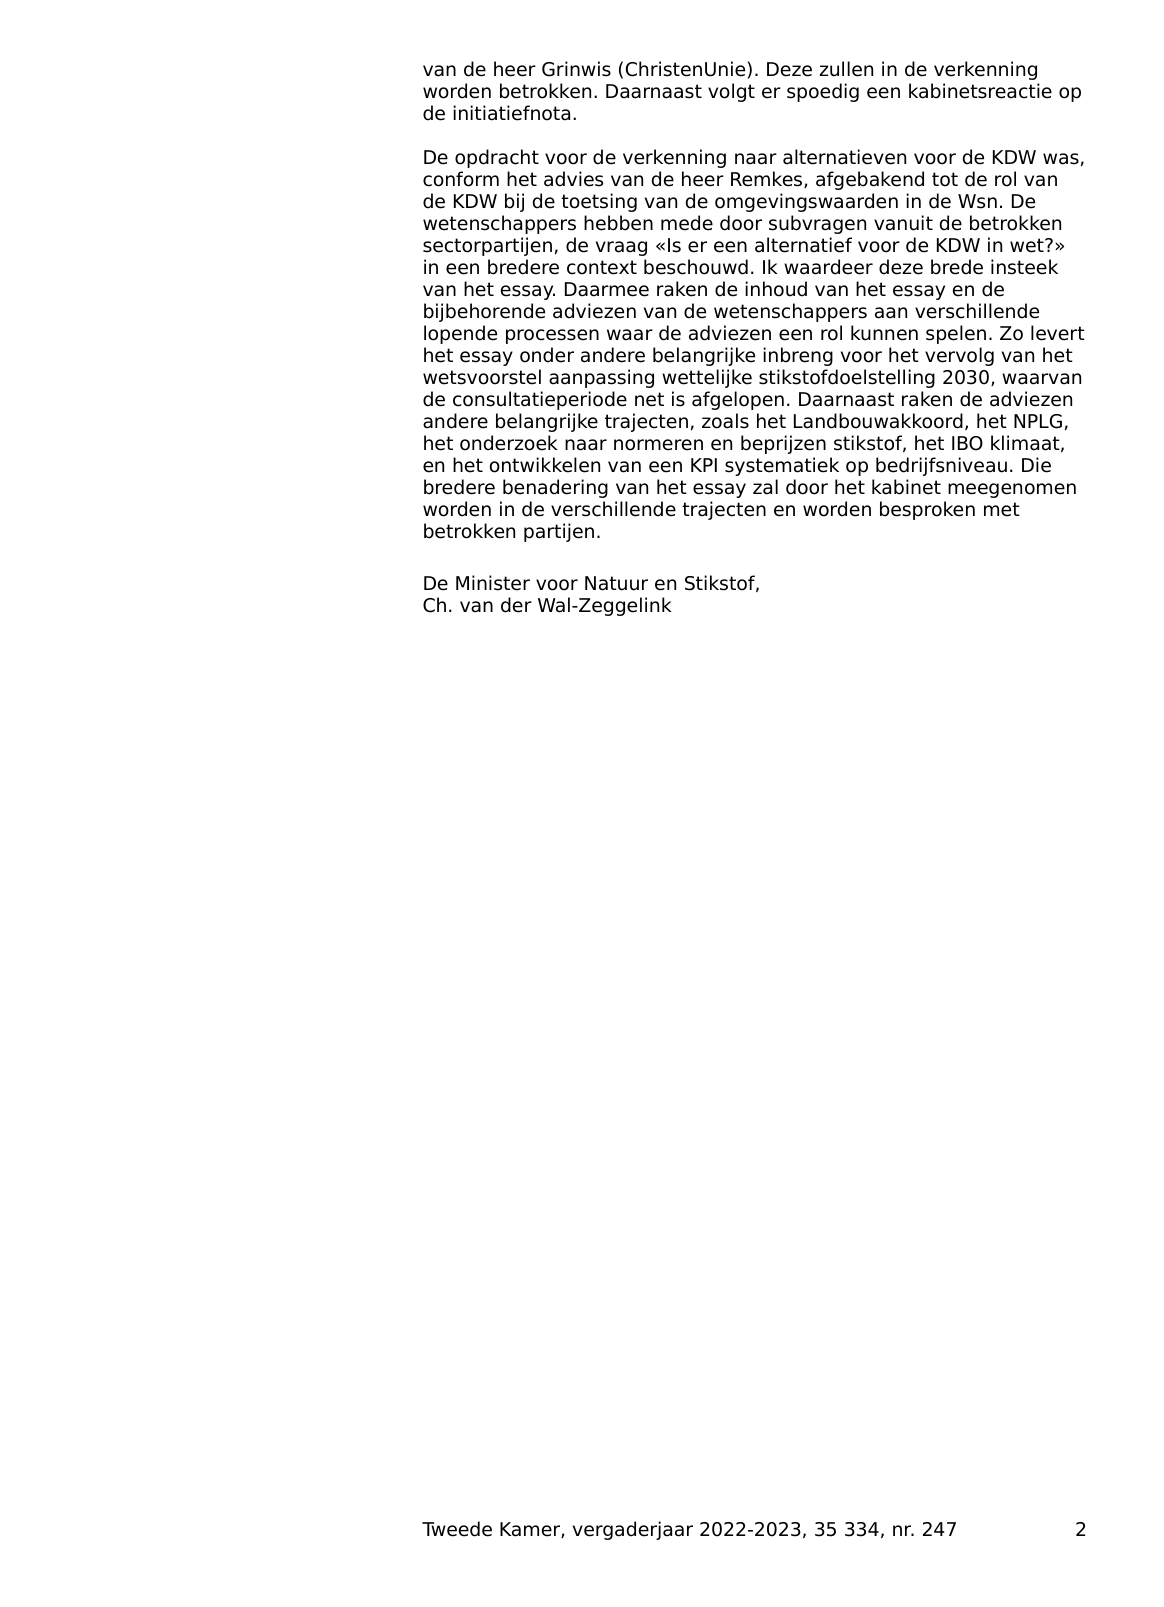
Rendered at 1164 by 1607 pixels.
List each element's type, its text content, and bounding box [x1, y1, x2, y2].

text van de heer Grinwis (ChristenUnie). Deze zullen in de verkenning worden betrokken. Daarnaast volgt er spoedig een kabinetsreactie op de initiatiefnota. [422, 59, 1087, 125]
text De opdracht voor de verkenning naar alternatieven voor de KDW was, conform het advies van de heer Remkes, afgebakend tot de rol van de KDW bij de toetsing van de omgevingswaarden in de Wsn. De wetenschappers hebben mede door subvragen vanuit de betrokken sectorpartijen, de vraag «Is er een alternatief voor de KDW in wet?» in een bredere context beschouwd. Ik waardeer deze brede insteek van het essay. Daarmee raken de inhoud van het essay en de bijbehorende adviezen van de wetenschappers aan verschillende lopende processen waar de adviezen een rol kunnen spelen. Zo levert het essay onder andere belangrijke inbreng voor het vervolg van het wetsvoorstel aanpassing wettelijke stikstofdoelstelling 2030, waarvan de consultatieperiode net is afgelopen. Daarnaast raken de adviezen andere belangrijke trajecten, zoals het Landbouwakkoord, het NPLG, het onderzoek naar normeren en beprijzen stikstof, het IBO klimaat, en het ontwikkelen van een KPI systematiek op bedrijfsniveau. Die bredere benadering van het essay zal door het kabinet meegenomen worden in de verschillende trajecten en worden besproken met betrokken partijen. [422, 147, 1087, 543]
text De Minister voor Natuur en Stikstof, Ch. van der Wal-Zeggelink [422, 573, 1087, 617]
